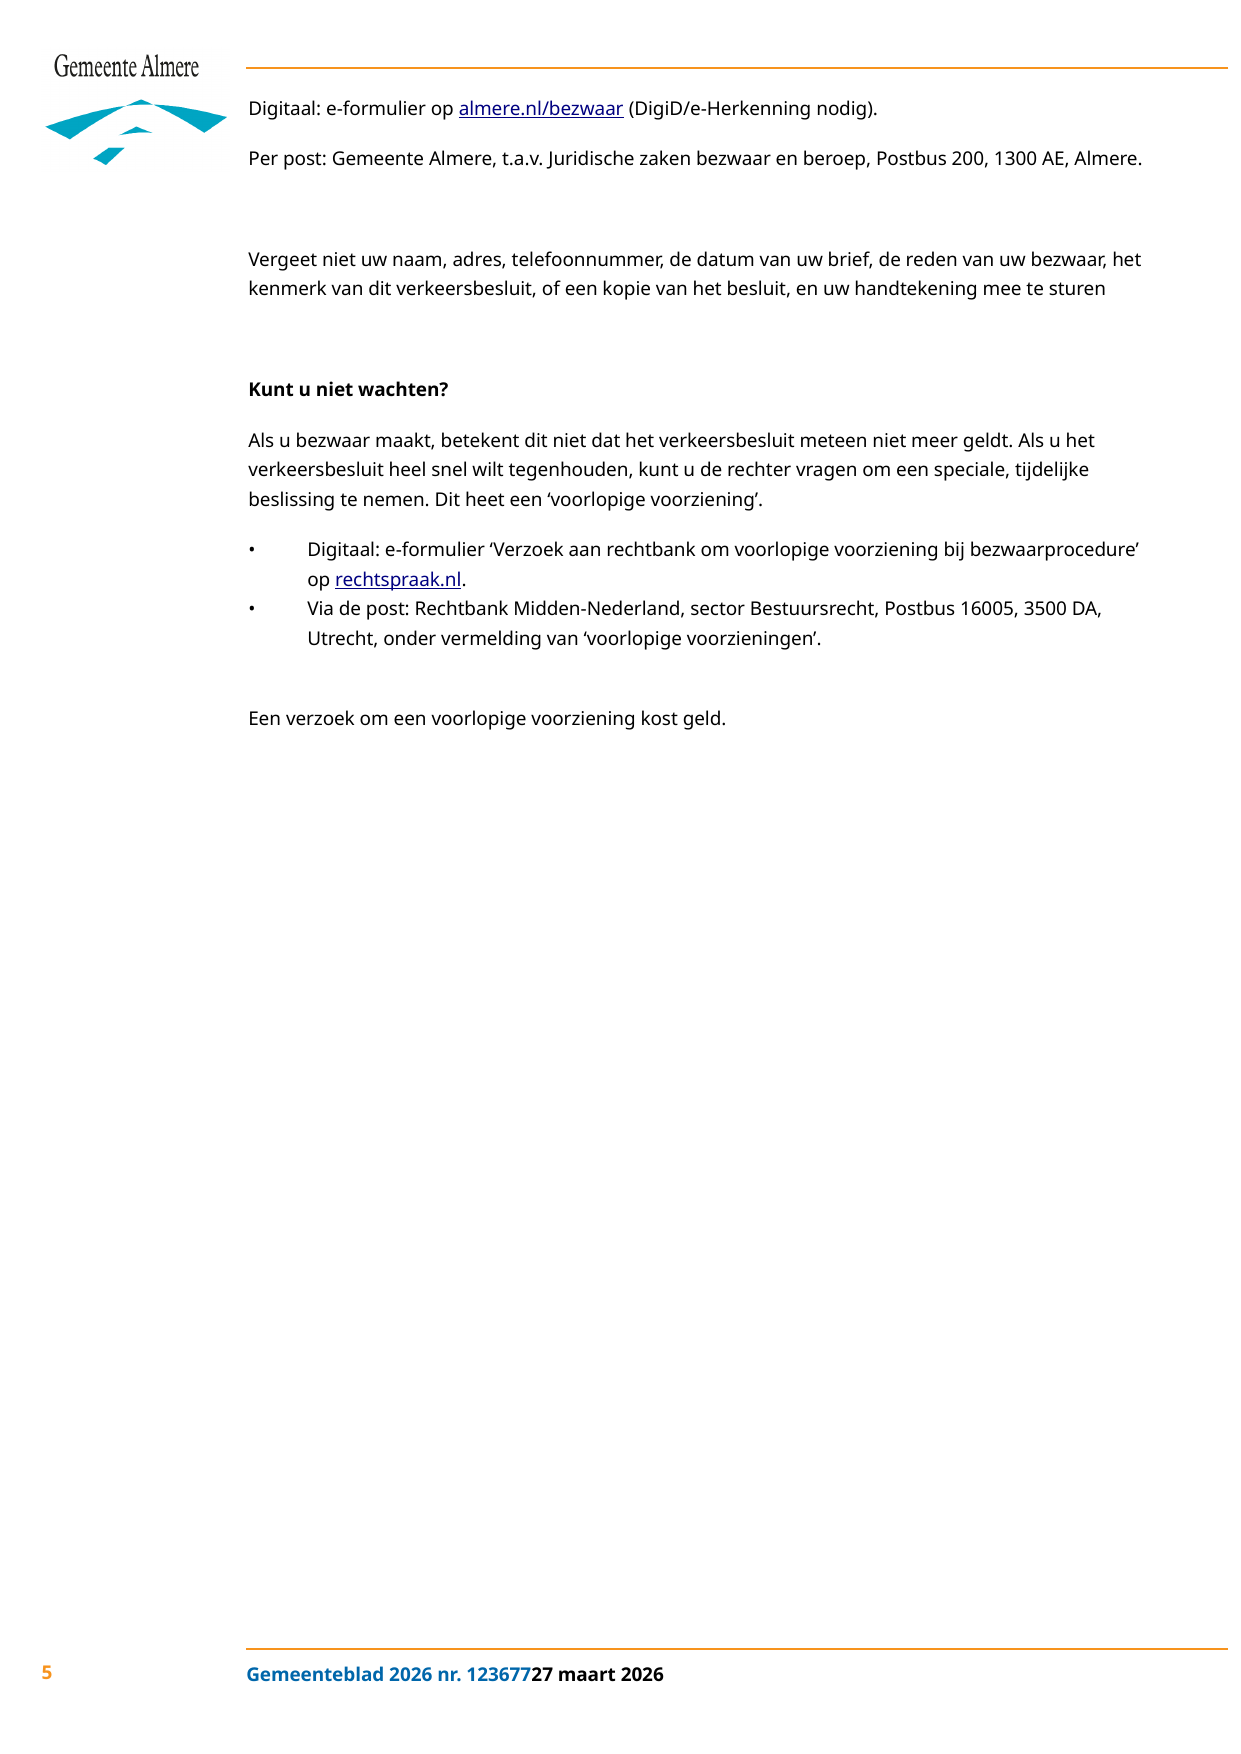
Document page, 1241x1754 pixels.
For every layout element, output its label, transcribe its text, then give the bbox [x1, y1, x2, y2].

list Via de post: Rechtbank Midden-Nederland, sector Bestuursrecht, Postbus 16005, 3500 DA, Utrecht, onder vermelding van ‘voorlopige voorzieningen’. [248, 596, 1152, 651]
list Digitaal: e-formulier ‘Verzoek aan rechtbank om voorlopige voorziening bij bezwaarprocedure’ op rechtspraak.nl. [248, 536, 1152, 592]
text Kunt u niet wachten? [248, 376, 1152, 402]
text Een verzoek om een voorlopige voorziening kost geld. [248, 705, 1152, 731]
text Vergeet niet uw naam, adres, telefoonnummer, de datum van uw brief, de reden van uw bezwaar, het kenmerk van dit verkeersbesluit, of een kopie van het besluit, en uw handtekening mee te sturen [248, 246, 1152, 301]
picture [41, 47, 231, 172]
text Als u bezwaar maakt, betekent dit niet dat het verkeersbesluit meteen niet meer geldt. Als u het verkeersbesluit heel snel wilt tegenhouden, kunt u de rechter vragen om een speciale, tijdelijke beslissing te nemen. Dit heet een ‘voorlopige voorziening’. [248, 427, 1152, 512]
text Per post: Gemeente Almere, t.a.v. Juridische zaken bezwaar en beroep, Postbus 200, 1300 AE, Almere. [248, 145, 1152, 171]
text Digitaal: e-formulier op almere.nl/bezwaar (DigiD/e-Herkenning nodig). [248, 95, 1152, 121]
